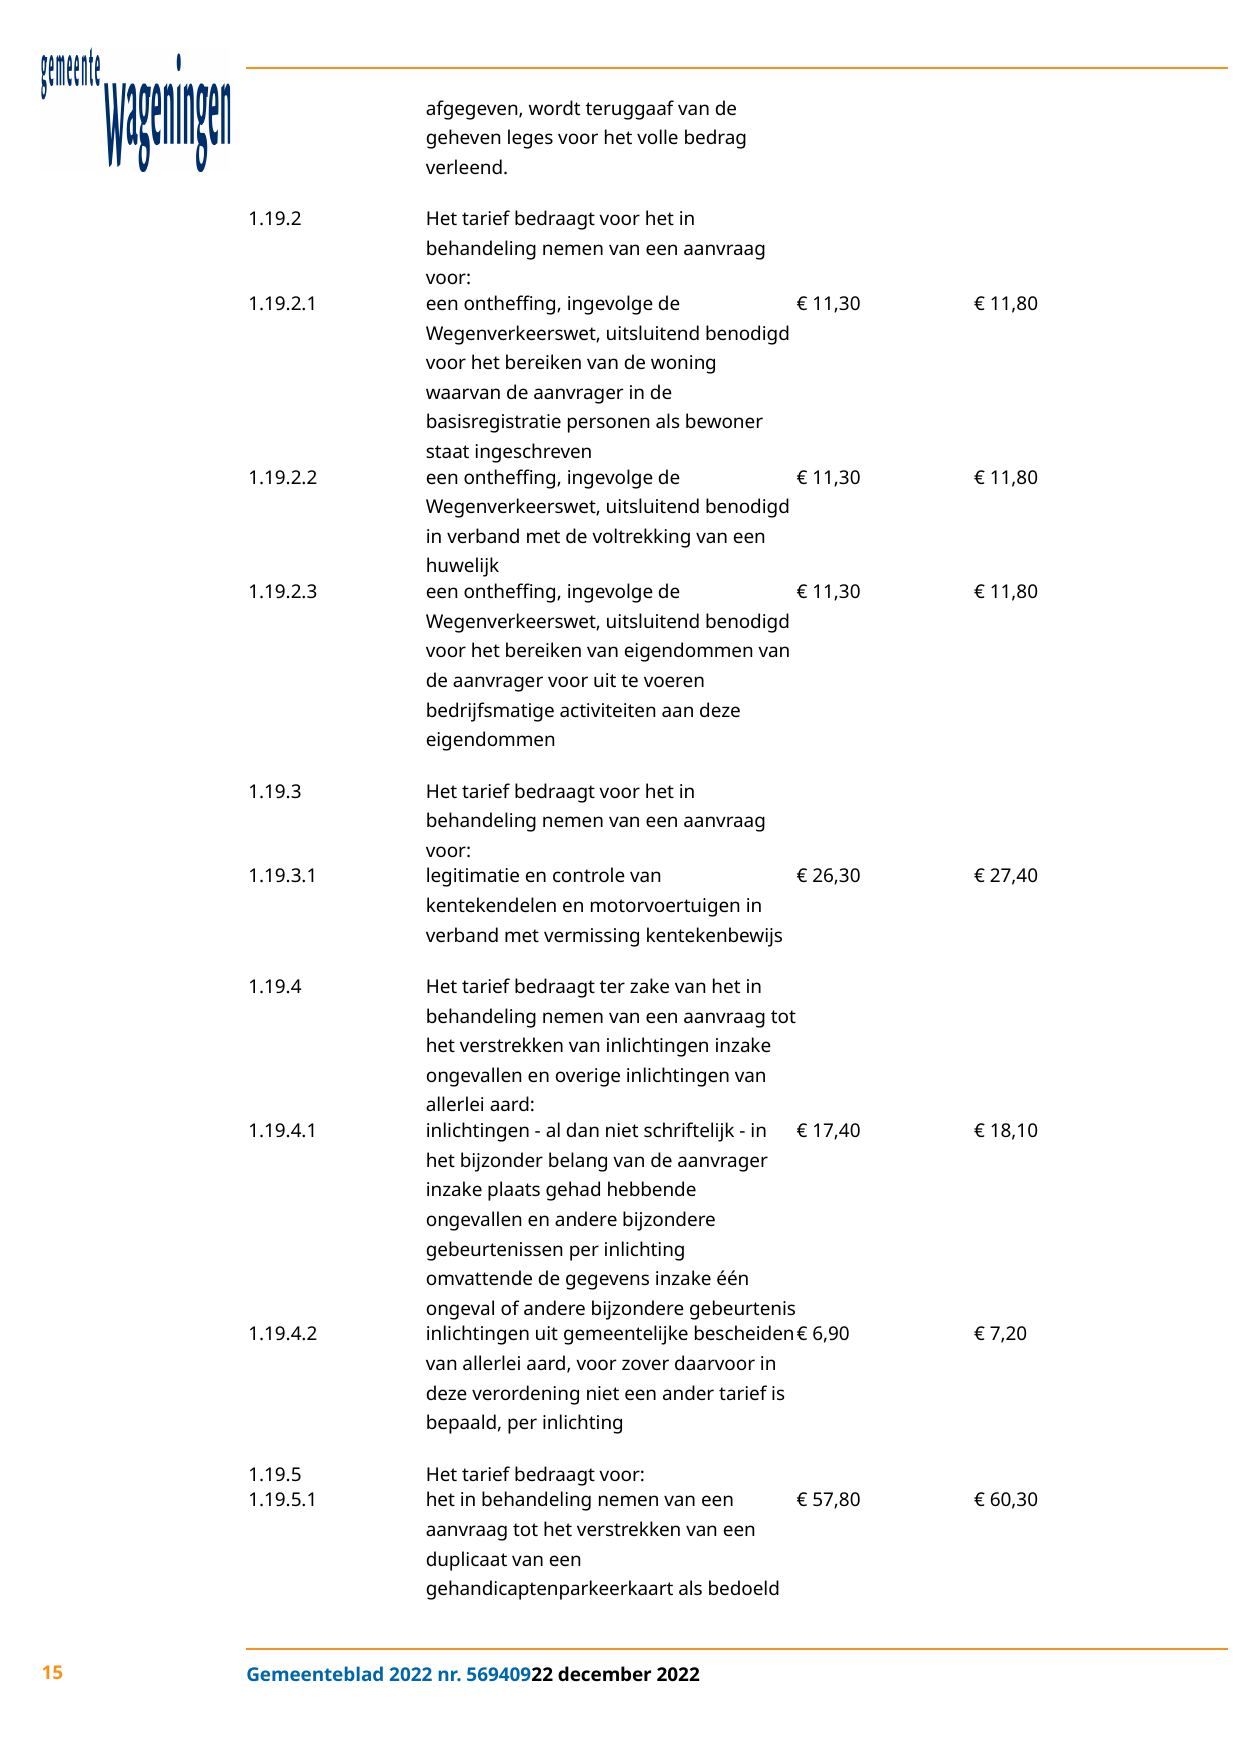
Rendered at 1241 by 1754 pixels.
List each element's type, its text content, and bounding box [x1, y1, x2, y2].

table_cell [426, 1435, 796, 1461]
table_cell 1.19.4.2 [248, 1321, 426, 1435]
table_cell € 7,20 [974, 1321, 1152, 1435]
table_cell [974, 1461, 1152, 1487]
table_cell [974, 948, 1152, 973]
table_cell [974, 973, 1152, 1117]
table_cell [248, 752, 426, 778]
table_cell Het tarief bedraagt voor het in behandeling nemen van een aanvraag voor: [426, 778, 796, 863]
table_cell € 11,30 [796, 464, 974, 578]
table_cell [796, 778, 974, 863]
table_cell Het tarief bedraagt ter zake van het in behandeling nemen van een aanvraag tot het verstrekken van inlichtingen inzake ongevallen en overige inlichtingen van allerlei aard: [426, 973, 796, 1117]
table_cell [426, 752, 796, 778]
table_cell [248, 95, 426, 180]
table_cell € 11,80 [974, 579, 1152, 752]
table_cell een ontheffing, ingevolge de Wegenverkeerswet, uitsluitend benodigd in verband met de voltrekking van een huwelijk [426, 464, 796, 578]
table_cell [796, 1461, 974, 1487]
table_cell [974, 752, 1152, 778]
table_cell 1.19.5.1 [248, 1487, 426, 1601]
table_cell [248, 1435, 426, 1461]
table_cell [796, 95, 974, 180]
table_cell [796, 973, 974, 1117]
table_cell [796, 948, 974, 973]
table_cell inlichtingen uit gemeentelijke bescheiden van allerlei aard, voor zover daarvoor in deze verordening niet een ander tarief is bepaald, per inlichting [426, 1321, 796, 1435]
table_cell 1.19.2.3 [248, 579, 426, 752]
table_cell € 17,40 [796, 1118, 974, 1321]
table_cell [974, 95, 1152, 180]
table_cell Het tarief bedraagt voor: [426, 1461, 796, 1487]
picture [41, 47, 231, 172]
table_cell 1.19.2.1 [248, 290, 426, 464]
table_cell legitimatie en controle van kentekendelen en motorvoertuigen in verband met vermissing kentekenbewijs [426, 863, 796, 948]
table_cell [796, 180, 974, 205]
table_cell een ontheffing, ingevolge de Wegenverkeerswet, uitsluitend benodigd voor het bereiken van de woning waarvan de aanvrager in de basisregistratie personen als bewoner staat ingeschreven [426, 290, 796, 464]
table_cell € 57,80 [796, 1487, 974, 1601]
table_cell afgegeven, wordt teruggaaf van de geheven leges voor het volle bedrag verleend. [426, 95, 796, 180]
table_cell [248, 948, 426, 973]
table_cell [796, 1435, 974, 1461]
table_cell € 18,10 [974, 1118, 1152, 1321]
table_cell € 60,30 [974, 1487, 1152, 1601]
table_cell € 27,40 [974, 863, 1152, 948]
table_cell 1.19.5 [248, 1461, 426, 1487]
table_cell € 11,80 [974, 290, 1152, 464]
table_cell [796, 205, 974, 290]
table_cell 1.19.2.2 [248, 464, 426, 578]
table_cell een ontheffing, ingevolge de Wegenverkeerswet, uitsluitend benodigd voor het bereiken van eigendommen van de aanvrager voor uit te voeren bedrijfsmatige activiteiten aan deze eigendommen [426, 579, 796, 752]
table_cell inlichtingen - al dan niet schriftelijk - in het bijzonder belang van de aanvrager inzake plaats gehad hebbende ongevallen en andere bijzondere gebeurtenissen per inlichting omvattende de gegevens inzake één ongeval of andere bijzondere gebeurtenis [426, 1118, 796, 1321]
table_cell [426, 948, 796, 973]
table_cell € 11,30 [796, 579, 974, 752]
table_cell € 11,80 [974, 464, 1152, 578]
table_cell [974, 205, 1152, 290]
table_cell 1.19.3.1 [248, 863, 426, 948]
table_cell het in behandeling nemen van een aanvraag tot het verstrekken van een duplicaat van een gehandicaptenparkeerkaart als bedoeld [426, 1487, 796, 1601]
table_cell [974, 778, 1152, 863]
table_cell 1.19.4 [248, 973, 426, 1117]
table_cell 1.19.4.1 [248, 1118, 426, 1321]
table_cell € 11,30 [796, 290, 974, 464]
table_cell € 6,90 [796, 1321, 974, 1435]
table_cell [974, 1435, 1152, 1461]
table_cell [426, 180, 796, 205]
table_cell 1.19.2 [248, 205, 426, 290]
table_cell [796, 752, 974, 778]
table_cell € 26,30 [796, 863, 974, 948]
table_cell [248, 180, 426, 205]
table_cell [974, 180, 1152, 205]
table_cell 1.19.3 [248, 778, 426, 863]
table_cell Het tarief bedraagt voor het in behandeling nemen van een aanvraag voor: [426, 205, 796, 290]
